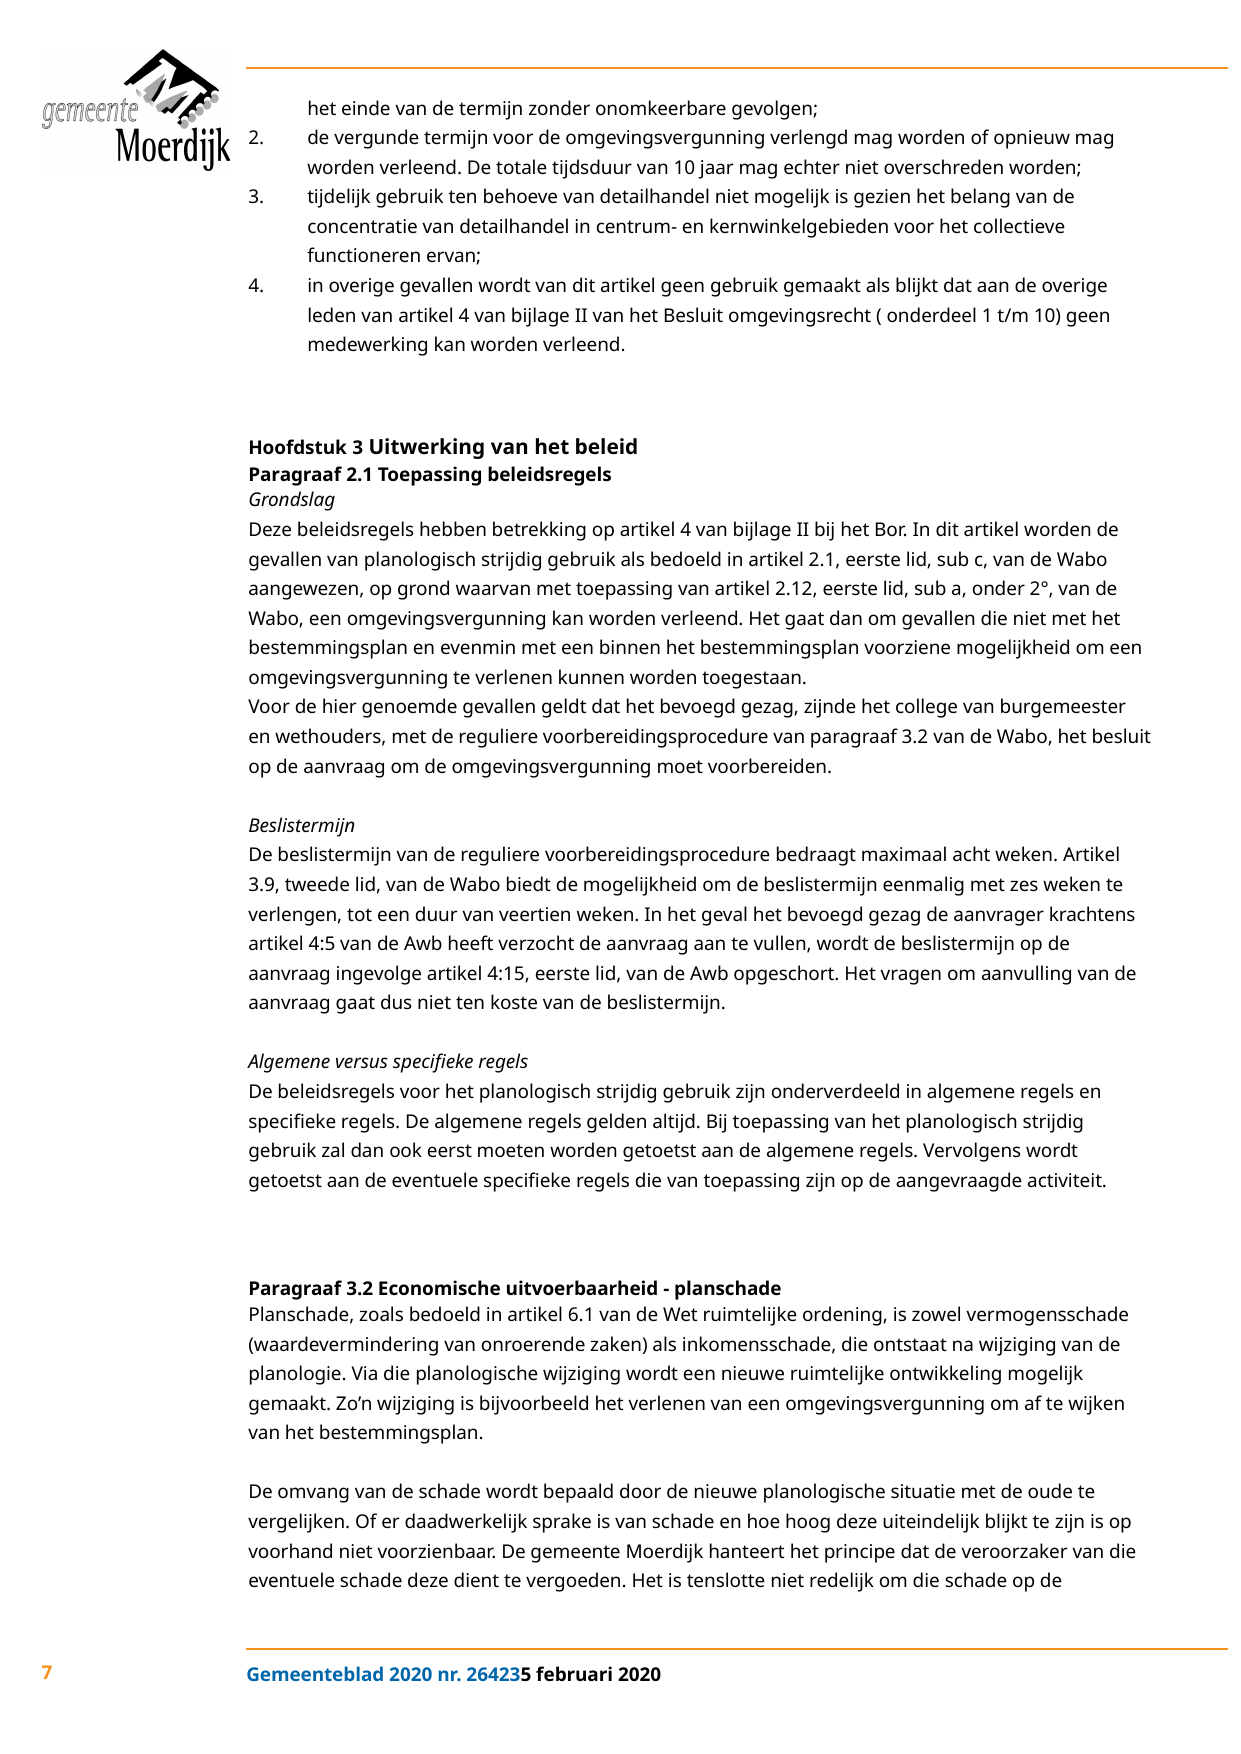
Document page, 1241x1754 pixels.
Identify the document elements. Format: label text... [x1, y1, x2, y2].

text Paragraaf 3.2 Economische uitvoerbaarheid - planschade [248, 1275, 1152, 1301]
text Voor de hier genoemde gevallen geldt dat het bevoegd gezag, zijnde het college van burgemeester en wethouders, met de reguliere voorbereidingsprocedure van paragraaf 3.2 van de Wabo, het besluit op de aanvraag om de omgevingsvergunning moet voorbereiden. [248, 694, 1152, 778]
text De beslistermijn van de reguliere voorbereidingsprocedure bedraagt maximaal acht weken. Artikel 3.9, tweede lid, van de Wabo biedt de mogelijkheid om de beslistermijn eenmalig met zes weken te verlengen, tot een duur van veertien weken. In het geval het bevoegd gezag de aanvrager krachtens artikel 4:5 van de Awb heeft verzocht de aanvraag aan te vullen, wordt de beslistermijn op de aanvraag ingevolge artikel 4:15, eerste lid, van de Awb opgeschort. Het vragen om aanvulling van de aanvraag gaat dus niet ten koste van de beslistermijn. [248, 842, 1152, 1015]
text Paragraaf 2.1 Toepassing beleidsregels [248, 461, 1152, 487]
list de vergunde termijn voor de omgevingsvergunning verlengd mag worden of opnieuw mag worden verleend. De totale tijdsduur van 10 jaar mag echter niet overschreden worden; [248, 124, 1152, 180]
text Planschade, zoals bedoeld in artikel 6.1 van de Wet ruimtelijke ordening, is zowel vermogensschade (waardevermindering van onroerende zaken) als inkomensschade, die ontstaat na wijziging van de planologie. Via die planologische wijziging wordt een nieuwe ruimtelijke ontwikkeling mogelijk gemaakt. Zo’n wijziging is bijvoorbeeld het verlenen van een omgevingsvergunning om af te wijken van het bestemmingsplan. [248, 1301, 1152, 1445]
picture [41, 47, 231, 172]
list tijdelijk gebruik ten behoeve van detailhandel niet mogelijk is gezien het belang van de concentratie van detailhandel in centrum- en kernwinkelgebieden voor het collectieve functioneren ervan; [248, 183, 1152, 268]
list in overige gevallen wordt van dit artikel geen gebruik gemaakt als blijkt dat aan de overige leden van artikel 4 van bijlage II van het Besluit omgevingsrecht ( onderdeel 1 t/m 10) geen medewerking kan worden verleend. [248, 272, 1152, 357]
text Algemene versus specifieke regels [248, 1049, 1152, 1074]
text De omvang van de schade wordt bepaald door de nieuwe planologische situatie met de oude te vergelijken. Of er daadwerkelijk sprake is van schade en hoe hoog deze uiteindelijk blijkt te zijn is op voorhand niet voorzienbaar. De gemeente Moerdijk hanteert het principe dat de veroorzaker van die eventuele schade deze dient te vergoeden. Het is tenslotte niet redelijk om die schade op de [248, 1479, 1152, 1593]
text Deze beleidsregels hebben betrekking op artikel 4 van bijlage II bij het Bor. In dit artikel worden de gevallen van planologisch strijdig gebruik als bedoeld in artikel 2.1, eerste lid, sub c, van de Wabo aangewezen, op grond waarvan met toepassing van artikel 2.12, eerste lid, sub a, onder 2°, van de Wabo, een omgevingsvergunning kan worden verleend. Het gaat dan om gevallen die niet met het bestemmingsplan en evenmin met een binnen het bestemmingsplan voorziene mogelijkheid om een omgevingsvergunning te verlenen kunnen worden toegestaan. [248, 516, 1152, 690]
text Hoofdstuk 3 Uitwerking van het beleid [248, 432, 1152, 461]
text Grondslag [248, 487, 1152, 512]
text Beslistermijn [248, 812, 1152, 838]
list het einde van de termijn zonder onomkeerbare gevolgen; [248, 95, 1152, 121]
text De beleidsregels voor het planologisch strijdig gebruik zijn onderverdeeld in algemene regels en specifieke regels. De algemene regels gelden altijd. Bij toepassing van het planologisch strijdig gebruik zal dan ook eerst moeten worden getoetst aan de algemene regels. Vervolgens wordt getoetst aan de eventuele specifieke regels die van toepassing zijn op de aangevraagde activiteit. [248, 1078, 1152, 1193]
